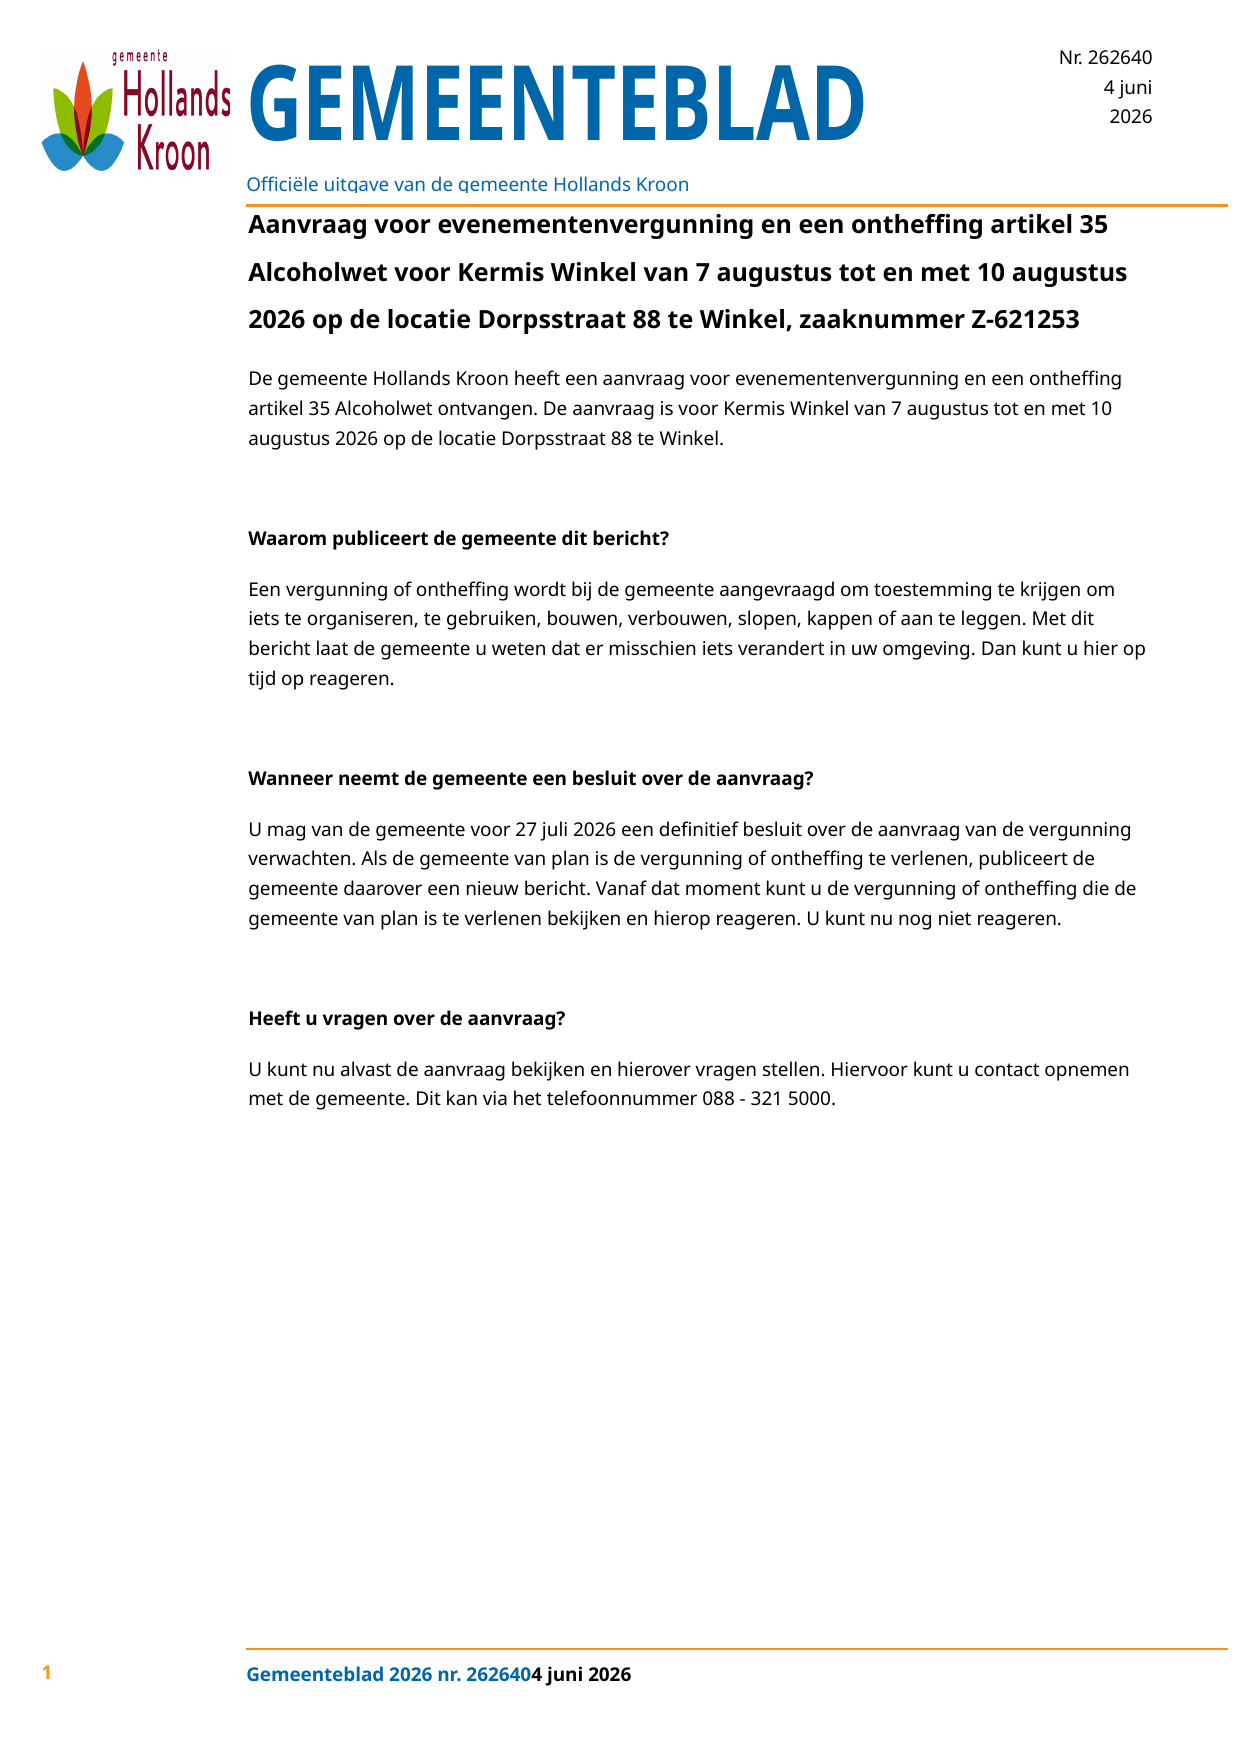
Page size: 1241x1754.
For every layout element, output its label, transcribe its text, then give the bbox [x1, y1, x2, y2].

text De gemeente Hollands Kroon heeft een aanvraag voor evenementenvergunning en een ontheffing artikel 35 Alcoholwet ontvangen. De aanvraag is voor Kermis Winkel van 7 augustus tot en met 10 augustus 2026 op de locatie Dorpsstraat 88 te Winkel. [248, 366, 1152, 450]
text Wanneer neemt de gemeente een besluit over de aanvraag? [248, 766, 1152, 791]
text U kunt nu alvast de aanvraag bekijken en hierover vragen stellen. Hiervoor kunt u contact opnemen met de gemeente. Dit kan via het telefoonnummer 088 - 321 5000. [248, 1056, 1152, 1111]
text U mag van de gemeente voor 27 juli 2026 een definitief besluit over de aanvraag van de vergunning verwachten. Als de gemeente van plan is de vergunning of ontheffing te verlenen, publiceert de gemeente daarover een nieuw bericht. Vanaf dat moment kunt u de vergunning of ontheffing die de gemeente van plan is te verlenen bekijken en hierop reageren. U kunt nu nog niet reageren. [248, 816, 1152, 930]
text Waarom publiceert de gemeente dit bericht? [248, 526, 1152, 551]
text Aanvraag voor evenementenvergunning en een ontheffing artikel 35 Alcoholwet voor Kermis Winkel van 7 augustus tot en met 10 augustus 2026 op de locatie Dorpsstraat 88 te Winkel, zaaknummer Z-621253 [248, 207, 1152, 336]
picture [41, 47, 231, 172]
text Een vergunning of ontheffing wordt bij de gemeente aangevraagd om toestemming te krijgen om iets te organiseren, te gebruiken, bouwen, verbouwen, slopen, kappen of aan te leggen. Met dit bericht laat de gemeente u weten dat er misschien iets verandert in uw omgeving. Dan kunt u hier op tijd op reageren. [248, 576, 1152, 690]
text Heeft u vragen over de aanvraag? [248, 1006, 1152, 1031]
